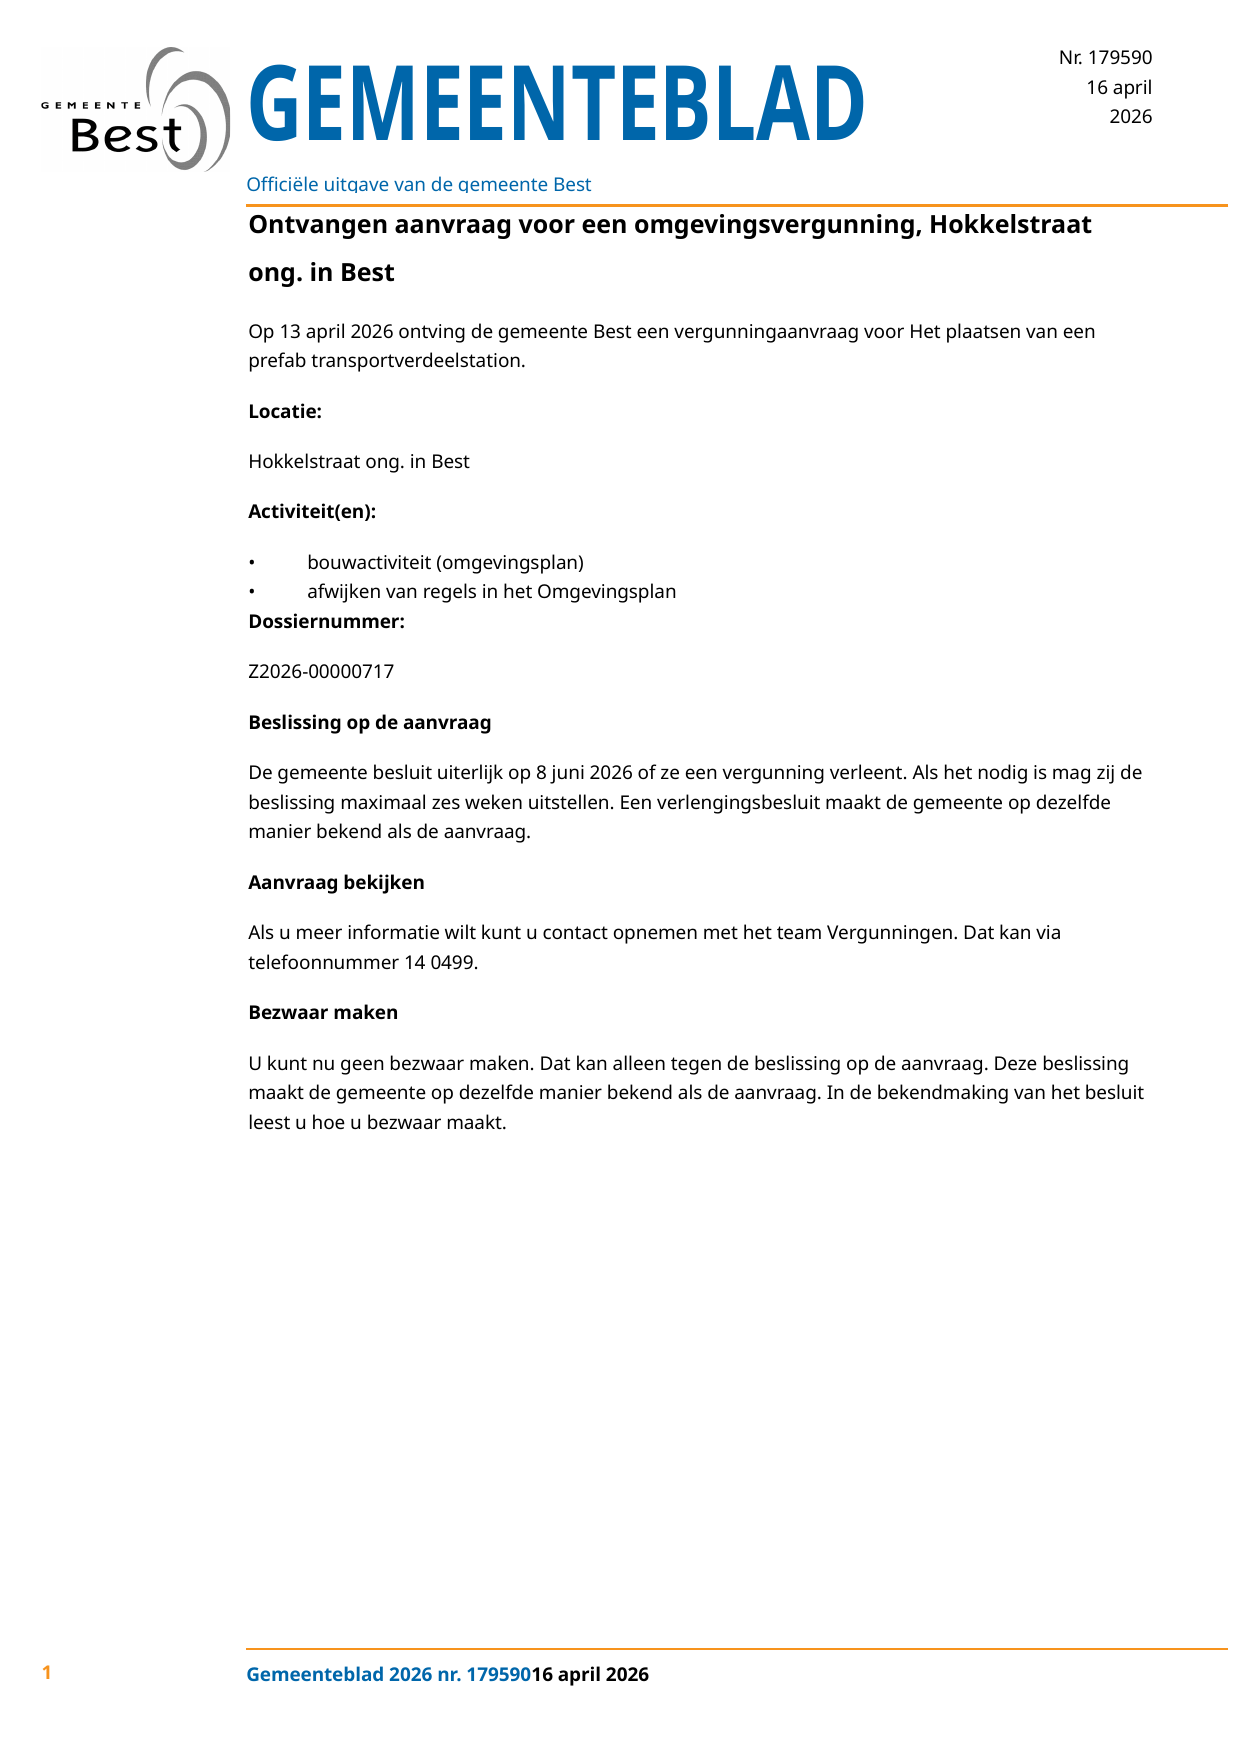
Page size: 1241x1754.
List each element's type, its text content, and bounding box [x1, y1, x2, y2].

text Activiteit(en): [248, 499, 1152, 524]
text Ontvangen aanvraag voor een omgevingsvergunning, Hokkelstraat ong. in Best [248, 207, 1152, 288]
list afwijken van regels in het Omgevingsplan [248, 579, 1152, 604]
text Z2026-00000717 [248, 659, 1152, 684]
text Beslissing op de aanvraag [248, 709, 1152, 735]
text Aanvraag bekijken [248, 869, 1152, 895]
text Als u meer informatie wilt kunt u contact opnemen met het team Vergunningen. Dat kan via telefoonnummer 14 0499. [248, 919, 1152, 975]
text Hokkelstraat ong. in Best [248, 448, 1152, 474]
text Locatie: [248, 398, 1152, 424]
text U kunt nu geen bezwaar maken. Dat kan alleen tegen de beslissing op de aanvraag. Deze beslissing maakt de gemeente op dezelfde manier bekend als de aanvraag. In de bekendmaking van het besluit leest u hoe u bezwaar maakt. [248, 1050, 1152, 1135]
text Bezwaar maken [248, 999, 1152, 1025]
picture [41, 47, 231, 172]
list bouwactiviteit (omgevingsplan) [248, 549, 1152, 575]
text Op 13 april 2026 ontving de gemeente Best een vergunningaanvraag voor Het plaatsen van een prefab transportverdeelstation. [248, 318, 1152, 373]
text Dossiernummer: [248, 608, 1152, 634]
text De gemeente besluit uiterlijk op 8 juni 2026 of ze een vergunning verleent. Als het nodig is mag zij de beslissing maximaal zes weken uitstellen. Een verlengingsbesluit maakt de gemeente op dezelfde manier bekend als de aanvraag. [248, 759, 1152, 844]
